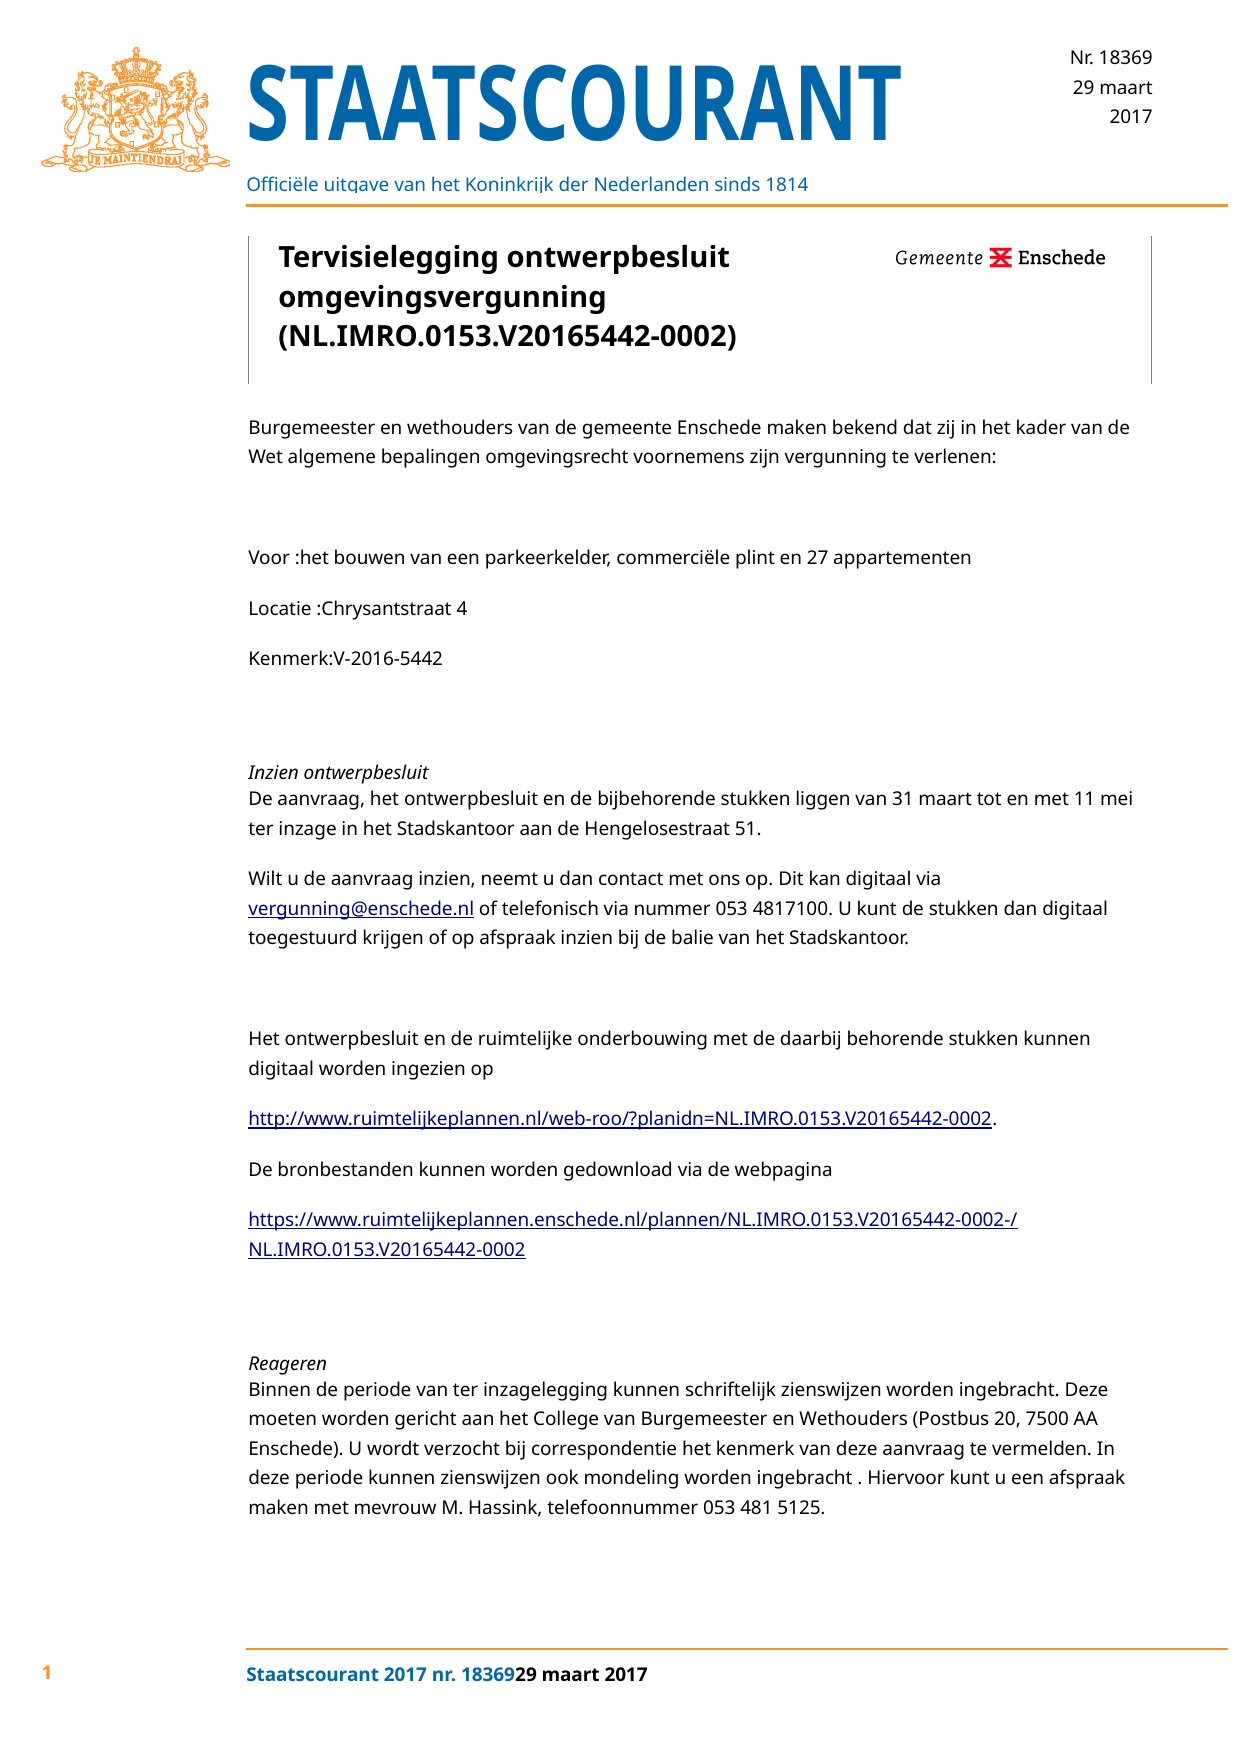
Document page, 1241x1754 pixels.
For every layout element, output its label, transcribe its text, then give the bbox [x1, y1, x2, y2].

table_header Tervisielegging ontwerpbesluit omgevingsvergunning (NL.IMRO.0153.V20165442-0002) [249, 236, 850, 384]
text Inzien ontwerpbesluit [248, 759, 1152, 785]
text Wilt u de aanvraag inzien, neemt u dan contact met ons op. Dit kan digitaal via vergunning@enschede.nl of telefonisch via nummer 053 4817100. U kunt de stukken dan digitaal toegestuurd krijgen of op afspraak inzien bij de balie van het Stadskantoor. [248, 865, 1152, 950]
picture [882, 236, 1119, 279]
picture [41, 47, 231, 172]
text Reageren [248, 1350, 1152, 1376]
text Binnen de periode van ter inzagelegging kunnen schriftelijk zienswijzen worden ingebracht. Deze moeten worden gericht aan het College van Burgemeester en Wethouders (Postbus 20, 7500 AA Enschede). U wordt verzocht bij correspondentie het kenmerk van deze aanvraag te vermelden. In deze periode kunnen zienswijzen ook mondeling worden ingebracht . Hiervoor kunt u een afspraak maken met mevrouw M. Hassink, telefoonnummer 053 481 5125. [248, 1376, 1152, 1520]
text De bronbestanden kunnen worden gedownload via de webpagina [248, 1156, 1152, 1181]
text De aanvraag, het ontwerpbesluit en de bijbehorende stukken liggen van 31 maart tot en met 11 mei ter inzage in het Stadskantoor aan de Hengelosestraat 51. [248, 785, 1152, 841]
text Voor :het bouwen van een parkeerkelder, commerciële plint en 27 appartementen [248, 544, 1152, 570]
table_header [850, 236, 1151, 384]
text Burgemeester en wethouders van de gemeente Enschede maken bekend dat zij in het kader van de Wet algemene bepalingen omgevingsrecht voornemens zijn vergunning te verlenen: [248, 414, 1152, 469]
text https://www.ruimtelijkeplannen.enschede.nl/plannen/NL.IMRO.0153.V20165442-0002-/NL.IMRO.0153.V20165442-0002 [248, 1206, 1152, 1261]
text Kenmerk:V-2016-5442 [248, 645, 1152, 671]
text Locatie :Chrysantstraat 4 [248, 595, 1152, 621]
text Het ontwerpbesluit en de ruimtelijke onderbouwing met de daarbij behorende stukken kunnen digitaal worden ingezien op [248, 1025, 1152, 1081]
text http://www.ruimtelijkeplannen.nl/web-roo/?planidn=NL.IMRO.0153.V20165442-0002. [248, 1105, 1152, 1131]
